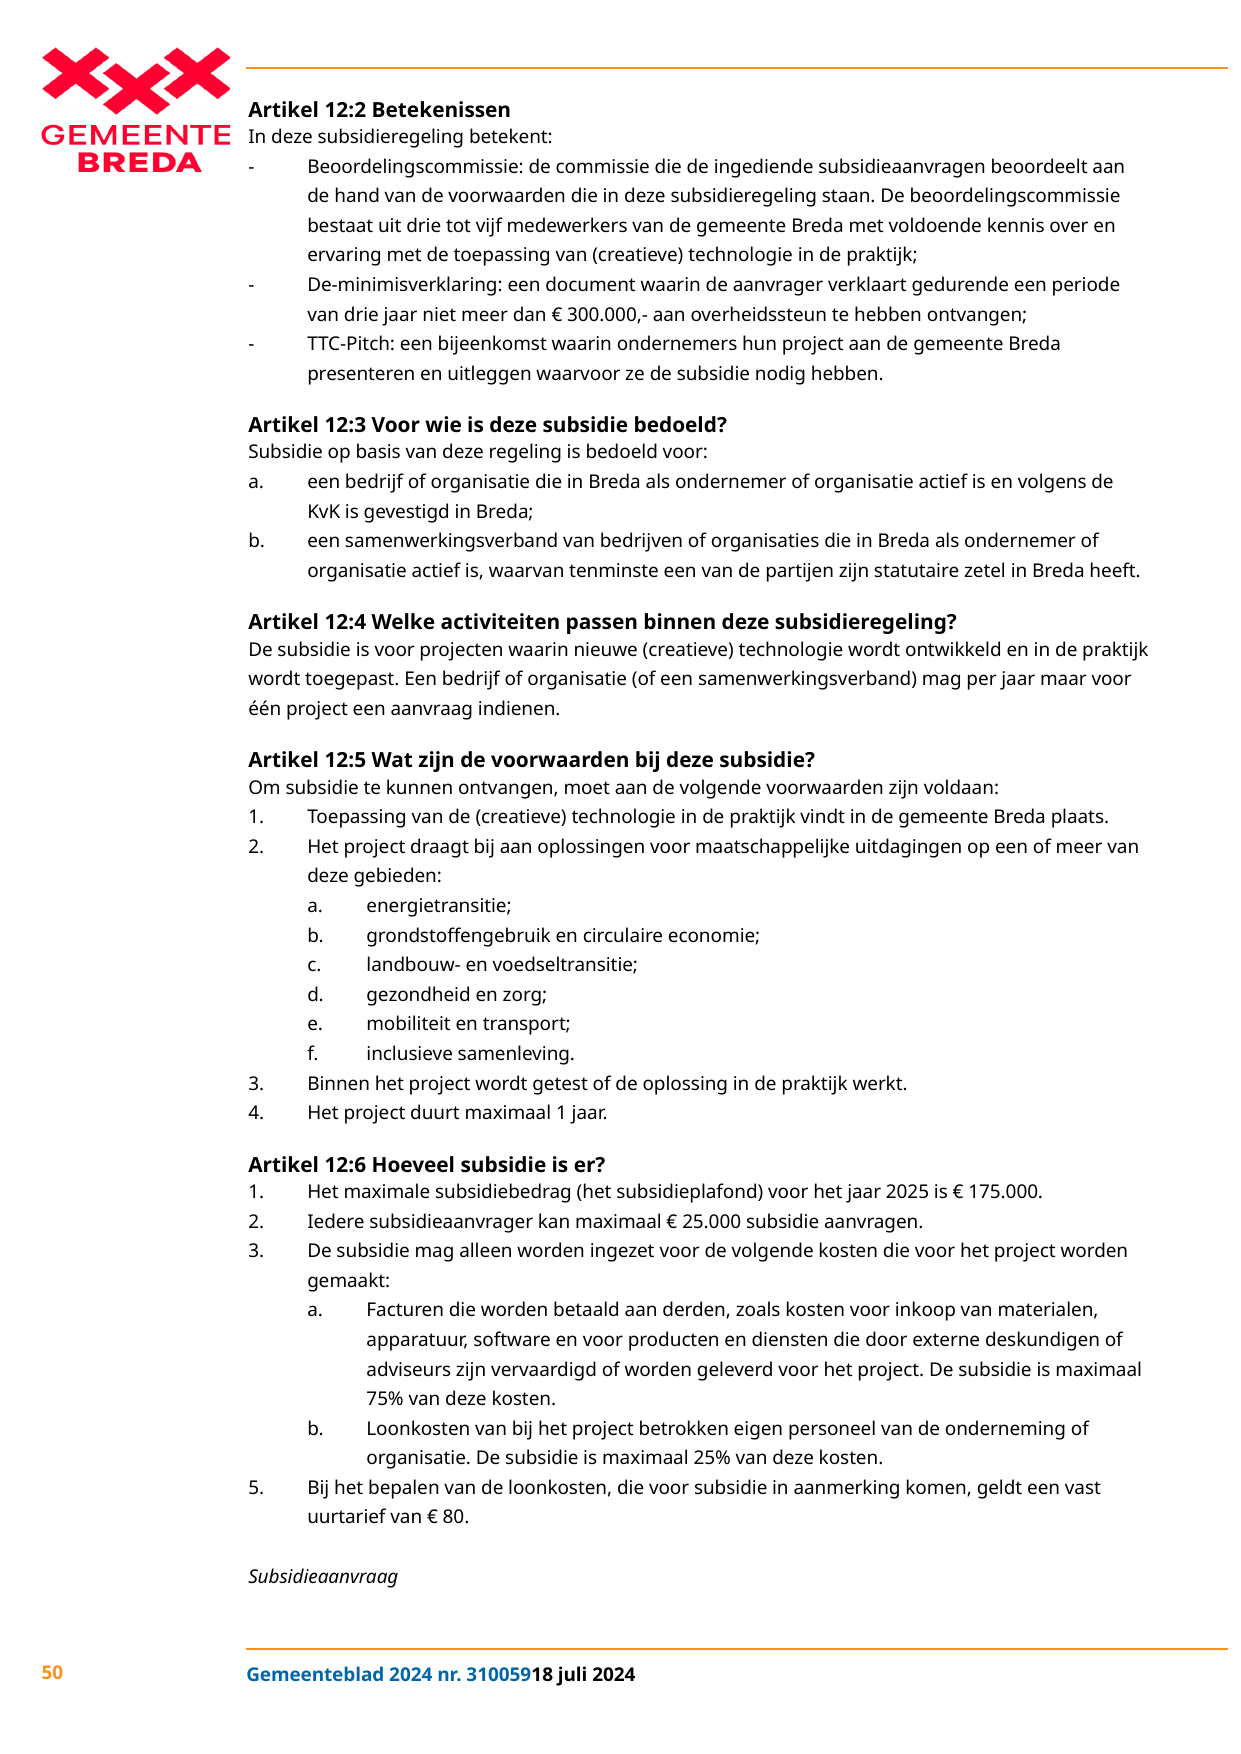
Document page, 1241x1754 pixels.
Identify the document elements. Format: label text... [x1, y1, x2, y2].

text Om subsidie te kunnen ontvangen, moet aan de volgende voorwaarden zijn voldaan: [248, 774, 1152, 800]
text Artikel 12:2 Betekenissen [248, 95, 1152, 123]
list inclusieve samenleving. [307, 1040, 1152, 1066]
list Facturen die worden betaald aan derden, zoals kosten voor inkoop van materialen, apparatuur, software en voor producten en diensten die door externe deskundigen of adviseurs zijn vervaardigd of worden geleverd voor het project. De subsidie is maximaal 75% van deze kosten. [307, 1297, 1152, 1411]
list Beoordelingscommissie: de commissie die de ingediende subsidieaanvragen beoordeelt aan de hand van de voorwaarden die in deze subsidieregeling staan. De beoordelingscommissie bestaat uit drie tot vijf medewerkers van de gemeente Breda met voldoende kennis over en ervaring met de toepassing van (creatieve) technologie in de praktijk; [248, 153, 1152, 267]
text Subsidie op basis van deze regeling is bedoeld voor: [248, 439, 1152, 464]
list Het maximale subsidiebedrag (het subsidieplafond) voor het jaar 2025 is € 175.000. [248, 1178, 1152, 1204]
list een samenwerkingsverband van bedrijven of organisaties die in Breda als ondernemer of organisatie actief is, waarvan tenminste een van de partijen zijn statutaire zetel in Breda heeft. [248, 527, 1152, 583]
list Het project draagt bij aan oplossingen voor maatschappelijke uitdagingen op een of meer van deze gebieden: [248, 833, 1152, 888]
list Het project duurt maximaal 1 jaar. [248, 1099, 1152, 1125]
list energietransitie; [307, 892, 1152, 918]
list Binnen het project wordt getest of de oplossing in de praktijk werkt. [248, 1070, 1152, 1096]
text In deze subsidieregeling betekent: [248, 123, 1152, 149]
list gezondheid en zorg; [307, 981, 1152, 1007]
text De subsidie is voor projecten waarin nieuwe (creatieve) technologie wordt ontwikkeld en in de praktijk wordt toegepast. Een bedrijf of organisatie (of een samenwerkingsverband) mag per jaar maar voor één project een aanvraag indienen. [248, 636, 1152, 721]
text Artikel 12:3 Voor wie is deze subsidie bedoeld? [248, 410, 1152, 439]
list mobiliteit en transport; [307, 1011, 1152, 1036]
text Subsidieaanvraag [248, 1563, 1152, 1588]
text Artikel 12:6 Hoeveel subsidie is er? [248, 1150, 1152, 1178]
list een bedrijf of organisatie die in Breda als ondernemer of organisatie actief is en volgens de KvK is gevestigd in Breda; [248, 468, 1152, 524]
list Bij het bepalen van de loonkosten, die voor subsidie in aanmerking komen, geldt een vast uurtarief van € 80. [248, 1474, 1152, 1529]
text Artikel 12:5 Wat zijn de voorwaarden bij deze subsidie? [248, 746, 1152, 774]
list Loonkosten van bij het project betrokken eigen personeel van de onderneming of organisatie. De subsidie is maximaal 25% van deze kosten. [307, 1415, 1152, 1470]
text Artikel 12:4 Welke activiteiten passen binnen deze subsidieregeling? [248, 607, 1152, 636]
list TTC-Pitch: een bijeenkomst waarin ondernemers hun project aan de gemeente Breda presenteren en uitleggen waarvoor ze de subsidie nodig hebben. [248, 330, 1152, 386]
picture [41, 47, 231, 172]
list Toepassing van de (creatieve) technologie in de praktijk vindt in de gemeente Breda plaats. [248, 803, 1152, 829]
list De subsidie mag alleen worden ingezet voor de volgende kosten die voor het project worden gemaakt: [248, 1237, 1152, 1293]
list grondstoffengebruik en circulaire economie; [307, 922, 1152, 948]
list Iedere subsidieaanvrager kan maximaal € 25.000 subsidie aanvragen. [248, 1208, 1152, 1233]
list landbouw- en voedseltransitie; [307, 951, 1152, 977]
list De-minimisverklaring: een document waarin de aanvrager verklaart gedurende een periode van drie jaar niet meer dan € 300.000,- aan overheidssteun te hebben ontvangen; [248, 271, 1152, 326]
